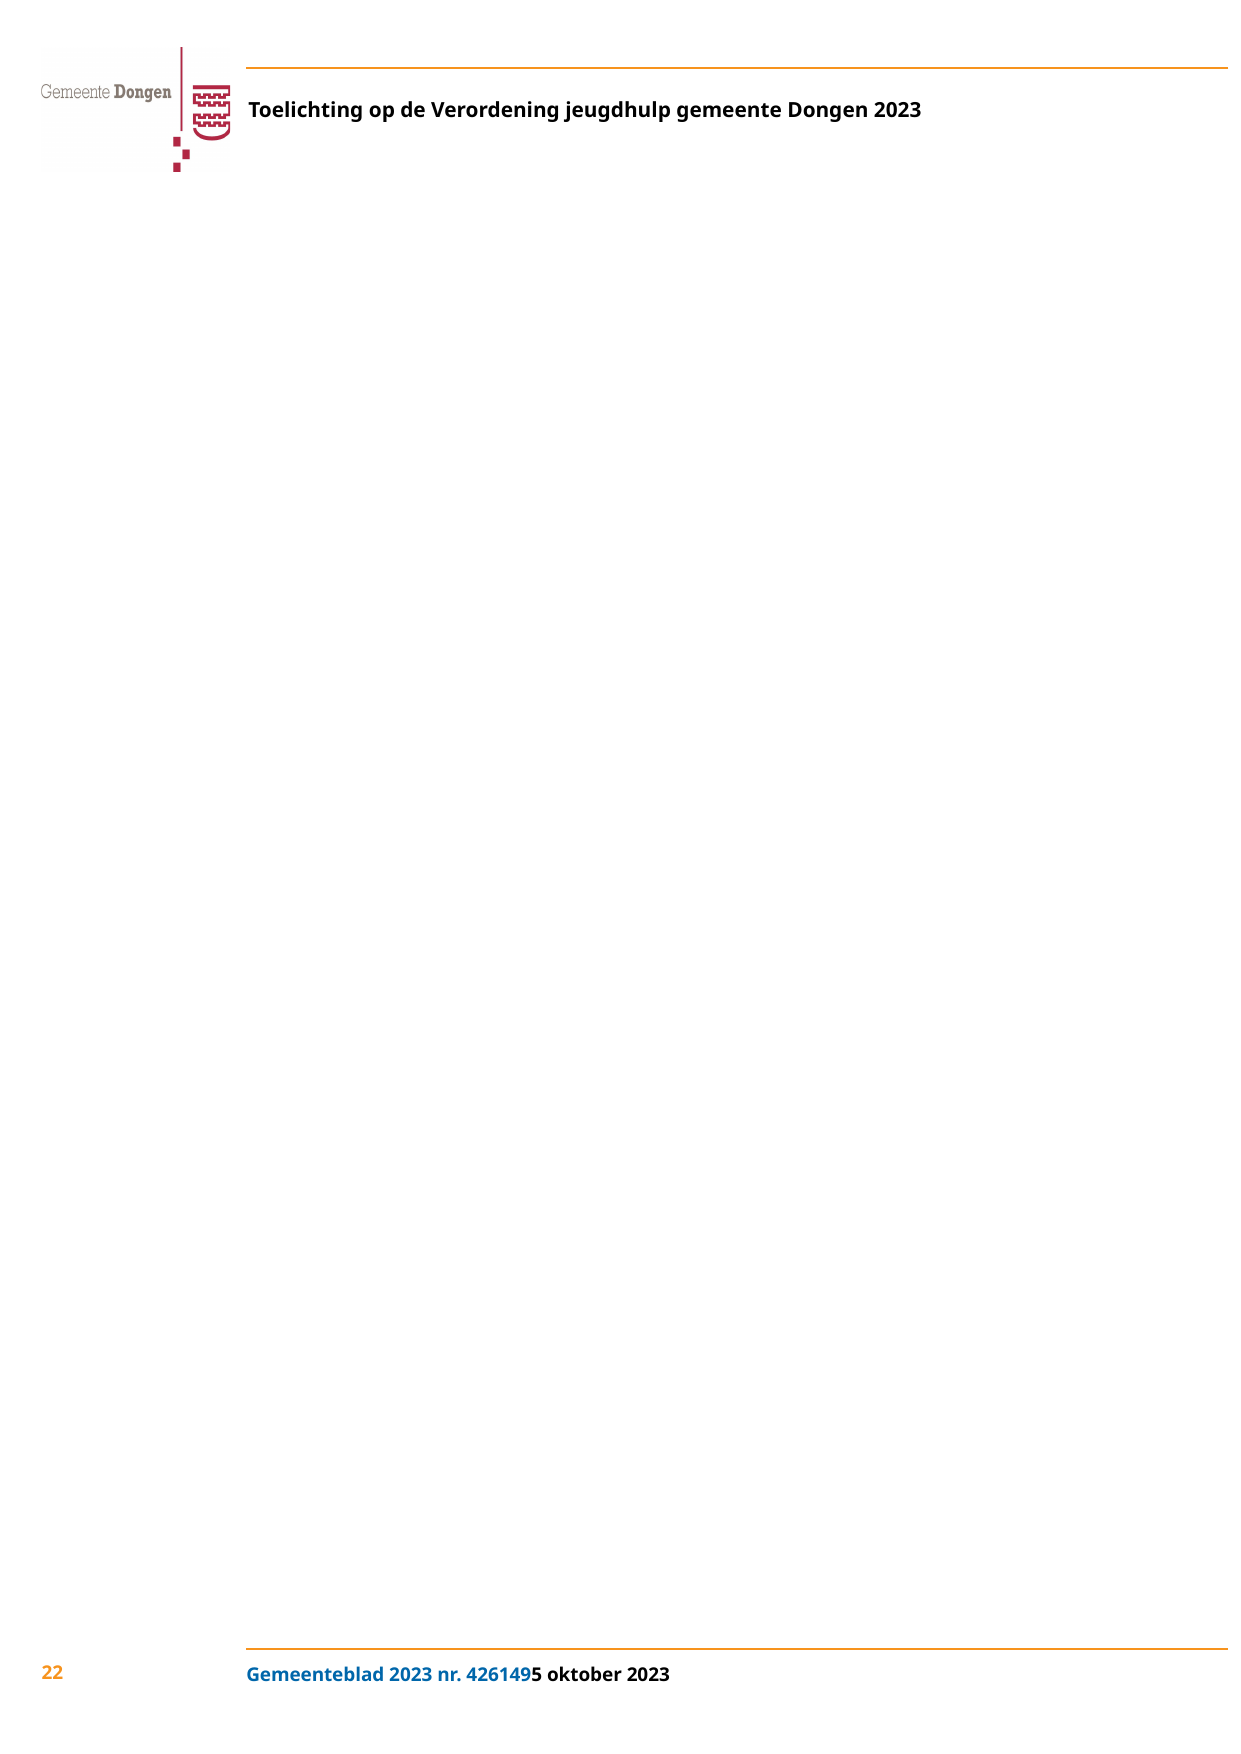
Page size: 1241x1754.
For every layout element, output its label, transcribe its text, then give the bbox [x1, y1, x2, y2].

text Toelichting op de Verordening jeugdhulp gemeente Dongen 2023 [248, 95, 1152, 123]
picture [41, 47, 231, 172]
